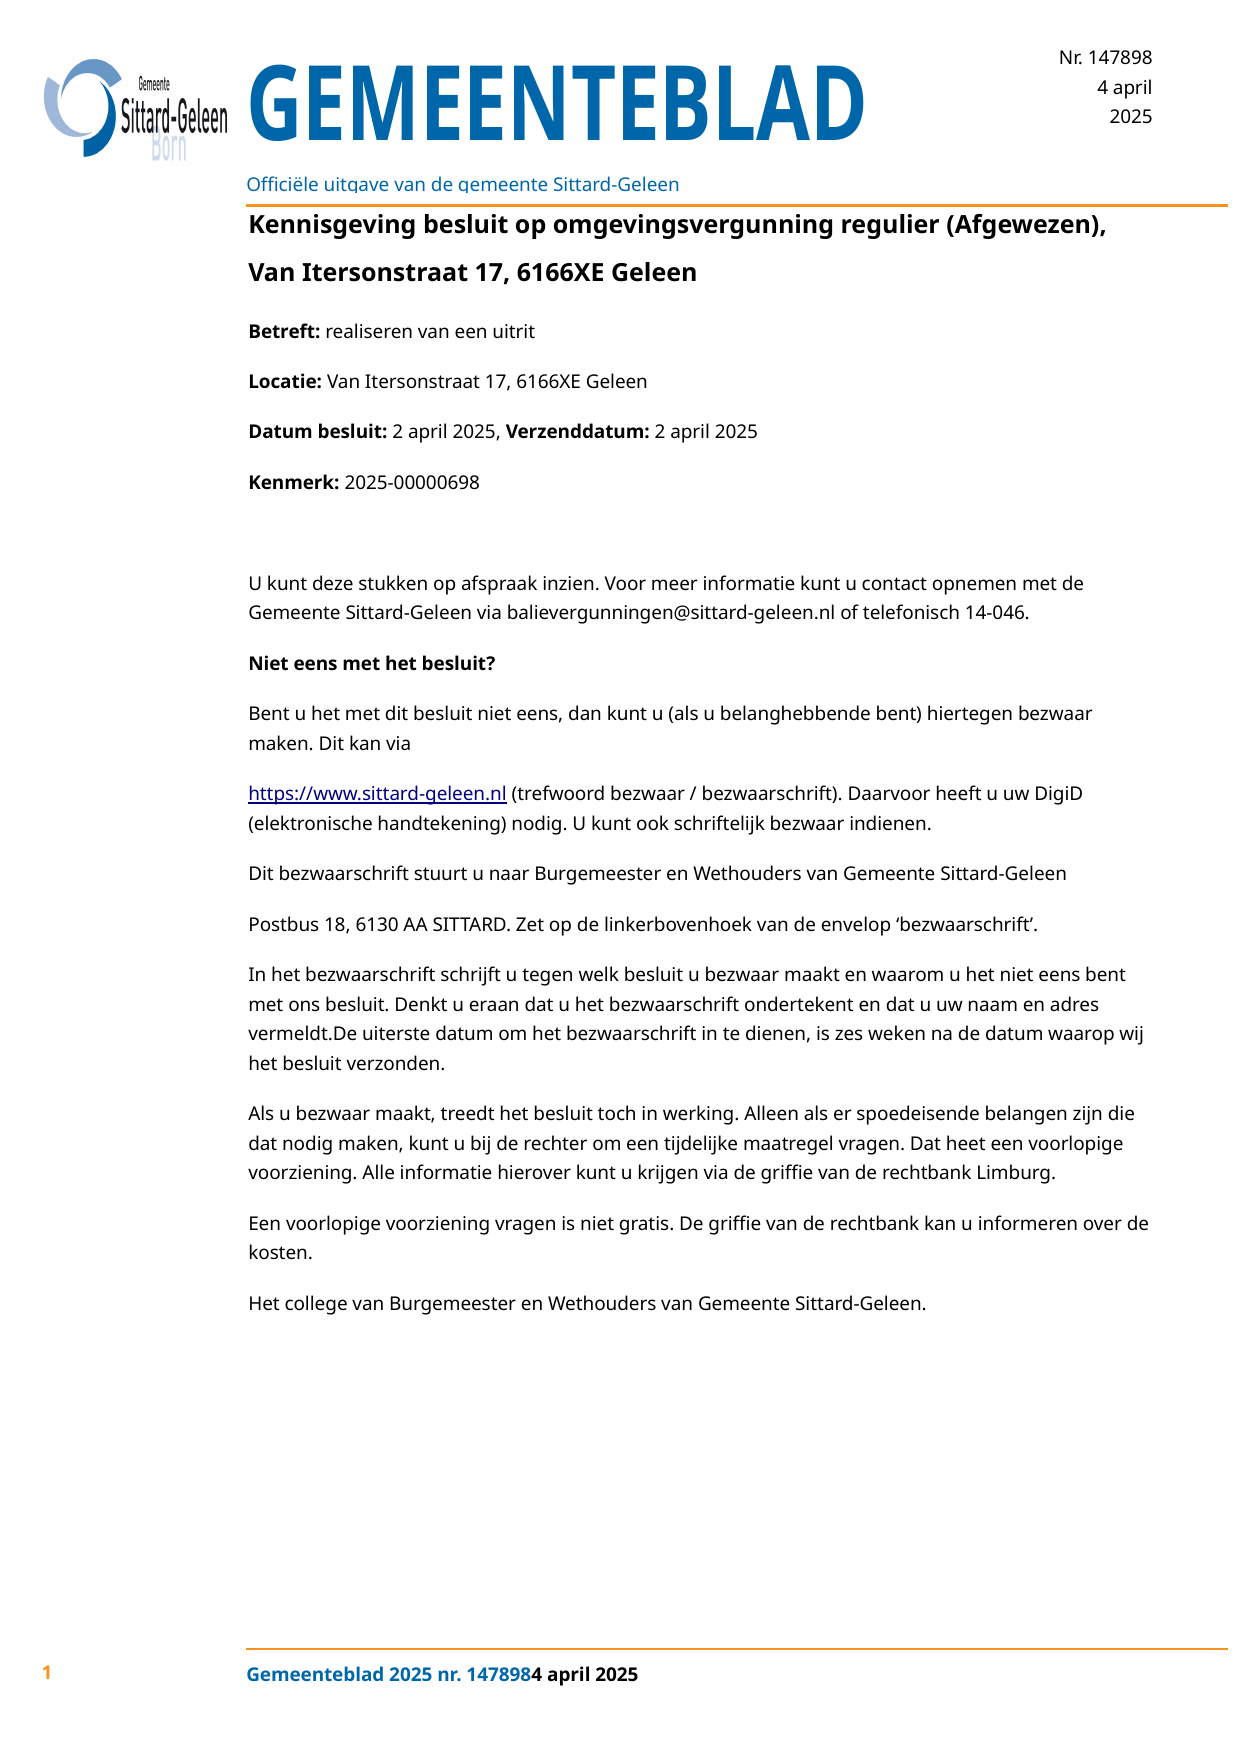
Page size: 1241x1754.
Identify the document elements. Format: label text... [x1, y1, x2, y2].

text Dit bezwaarschrift stuurt u naar Burgemeester en Wethouders van Gemeente Sittard-Geleen [248, 860, 1152, 886]
text Postbus 18, 6130 AA SITTARD. Zet op de linkerbovenhoek van de envelop ‘bezwaarschrift’. [248, 911, 1152, 937]
text In het bezwaarschrift schrijft u tegen welk besluit u bezwaar maakt en waarom u het niet eens bent met ons besluit. Denkt u eraan dat u het bezwaarschrift ondertekent en dat u uw naam en adres vermeldt.De uiterste datum om het bezwaarschrift in te dienen, is zes weken na de datum waarop wij het besluit verzonden. [248, 961, 1152, 1076]
picture [41, 47, 231, 172]
text Als u bezwaar maakt, treedt het besluit toch in werking. Alleen als er spoedeisende belangen zijn die dat nodig maken, kunt u bij de rechter om een tijdelijke maatregel vragen. Dat heet een voorlopige voorziening. Alle informatie hierover kunt u krijgen via de griffie van de rechtbank Limburg. [248, 1100, 1152, 1185]
text Datum besluit: 2 april 2025, Verzenddatum: 2 april 2025 [248, 419, 1152, 444]
text Bent u het met dit besluit niet eens, dan kunt u (als u belanghebbende bent) hiertegen bezwaar maken. Dit kan via [248, 700, 1152, 756]
text Het college van Burgemeester en Wethouders van Gemeente Sittard-Geleen. [248, 1290, 1152, 1316]
text Kenmerk: 2025-00000698 [248, 469, 1152, 495]
text Kennisgeving besluit op omgevingsvergunning regulier (Afgewezen), Van Itersonstraat 17, 6166XE Geleen [248, 207, 1152, 288]
text Niet eens met het besluit? [248, 650, 1152, 676]
text Betreft: realiseren van een uitrit [248, 318, 1152, 344]
text https://www.sittard-geleen.nl (trefwoord bezwaar / bezwaarschrift). Daarvoor heeft u uw DigiD (elektronische handtekening) nodig. U kunt ook schriftelijk bezwaar indienen. [248, 780, 1152, 836]
text U kunt deze stukken op afspraak inzien. Voor meer informatie kunt u contact opnemen met de Gemeente Sittard-Geleen via balievergunningen@sittard-geleen.nl of telefonisch 14-046. [248, 570, 1152, 625]
text Locatie: Van Itersonstraat 17, 6166XE Geleen [248, 368, 1152, 394]
text Een voorlopige voorziening vragen is niet gratis. De griffie van de rechtbank kan u informeren over de kosten. [248, 1210, 1152, 1265]
